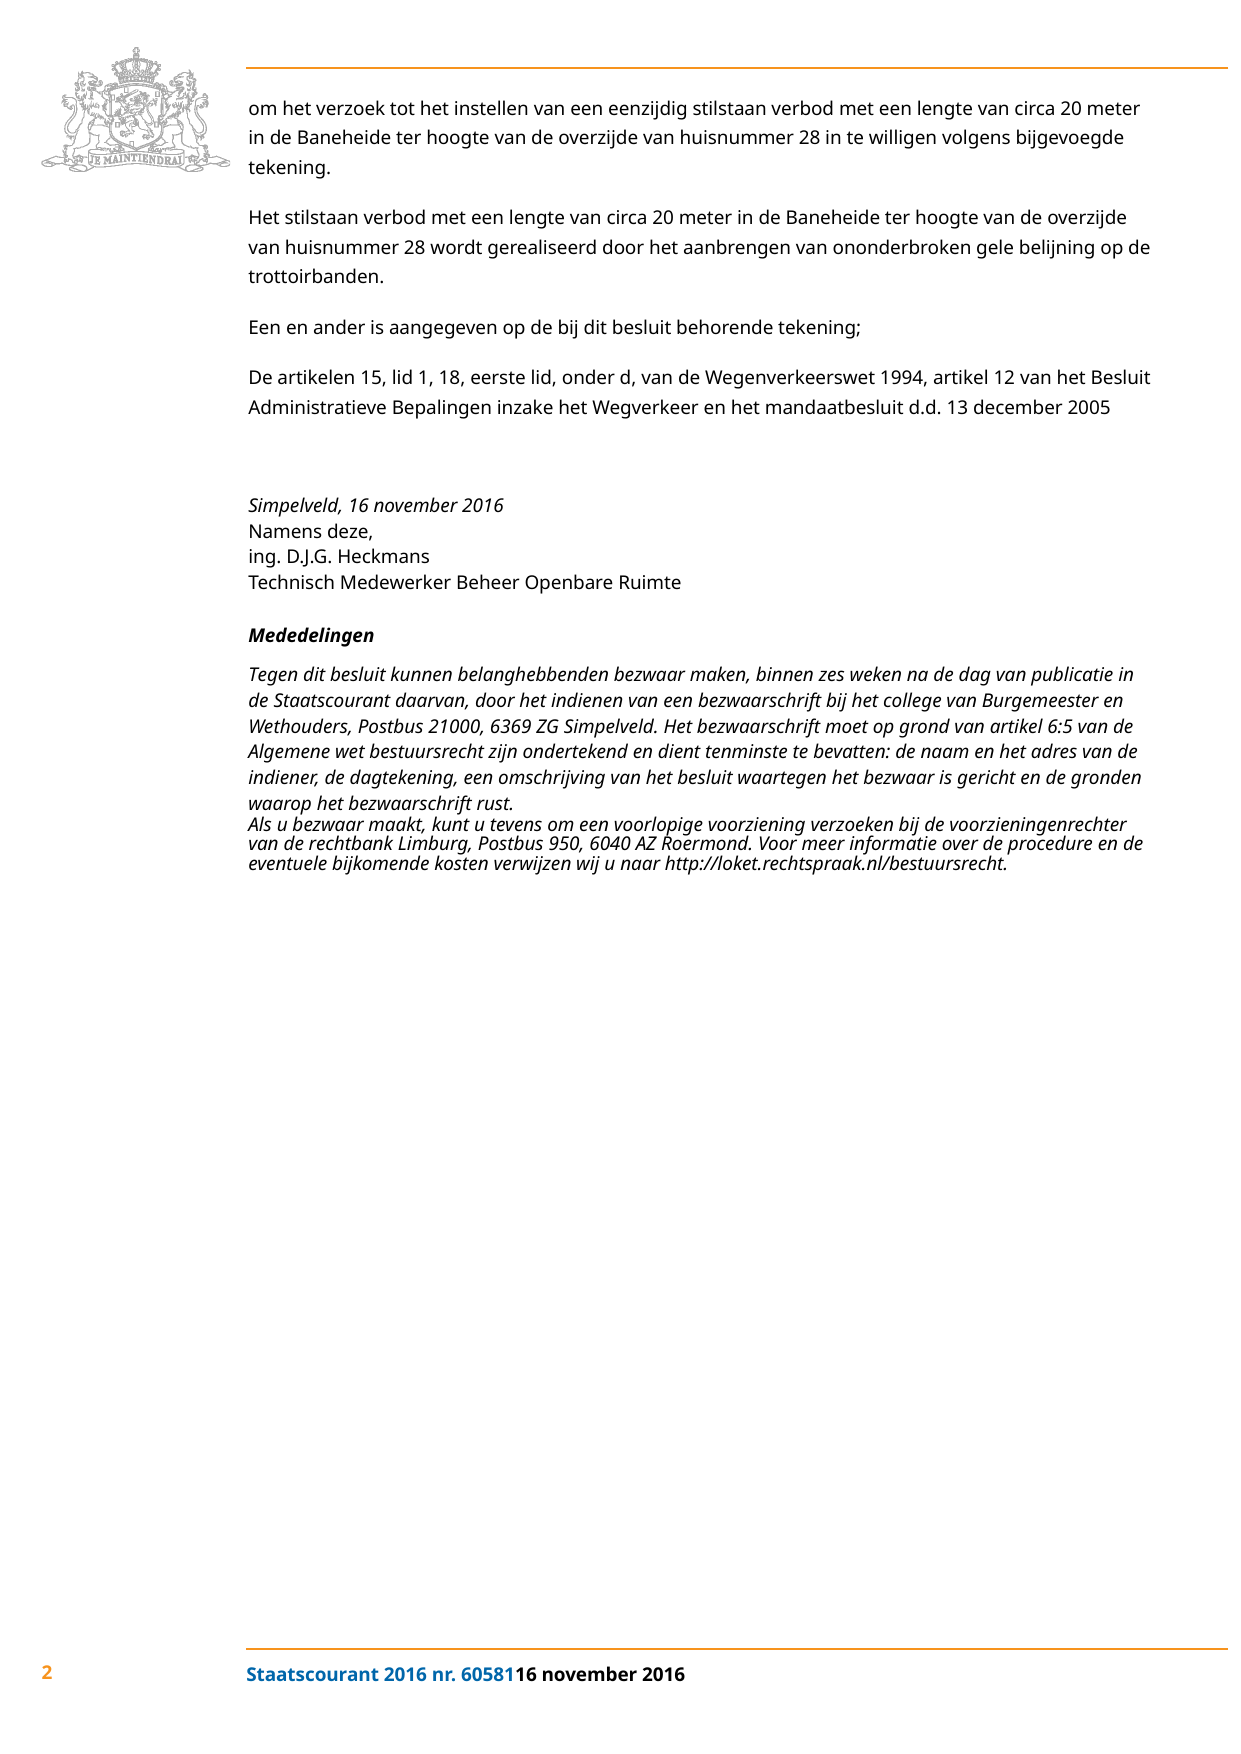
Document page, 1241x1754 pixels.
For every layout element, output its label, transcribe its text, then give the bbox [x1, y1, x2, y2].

text om het verzoek tot het instellen van een eenzijdig stilstaan verbod met een lengte van circa 20 meter in de Baneheide ter hoogte van de overzijde van huisnummer 28 in te willigen volgens bijgevoegde tekening. [248, 95, 1152, 180]
text Technisch Medewerker Beheer Openbare Ruimte [248, 569, 1152, 595]
text Simpelveld, 16 november 2016 [248, 492, 1152, 518]
text Een en ander is aangegeven op de bij dit besluit behorende tekening; [248, 314, 1152, 340]
text Mededelingen [248, 622, 1152, 648]
text Als u bezwaar maakt, kunt u tevens om een voorlopige voorziening verzoeken bij de voorzieningenrechter van de rechtbank Limburg, Postbus 950, 6040 AZ Roermond. Voor meer informatie over de procedure en de eventuele bijkomende kosten verwijzen wij u naar http://loket.rechtspraak.nl/bestuursrecht. [248, 816, 1152, 874]
text ing. D.J.G. Heckmans [248, 544, 1152, 569]
text Tegen dit besluit kunnen belanghebbenden bezwaar maken, binnen zes weken na de dag van publicatie in de Staatscourant daarvan, door het indienen van een bezwaarschrift bij het college van Burgemeester en Wethouders, Postbus 21000, 6369 ZG Simpelveld. Het bezwaarschrift moet op grond van artikel 6:5 van de Algemene wet bestuursrecht zijn ondertekend en dient tenminste te bevatten: de naam en het adres van de indiener, de dagtekening, een omschrijving van het besluit waartegen het bezwaar is gericht en de gronden waarop het bezwaarschrift rust. [248, 662, 1152, 816]
text De artikelen 15, lid 1, 18, eerste lid, onder d, van de Wegenverkeerswet 1994, artikel 12 van het Besluit Administratieve Bepalingen inzake het Wegverkeer en het mandaatbesluit d.d. 13 december 2005 [248, 364, 1152, 420]
picture [41, 47, 231, 172]
text Het stilstaan verbod met een lengte van circa 20 meter in de Baneheide ter hoogte van de overzijde van huisnummer 28 wordt gerealiseerd door het aanbrengen van ononderbroken gele belijning op de trottoirbanden. [248, 204, 1152, 289]
text Namens deze, [248, 518, 1152, 544]
